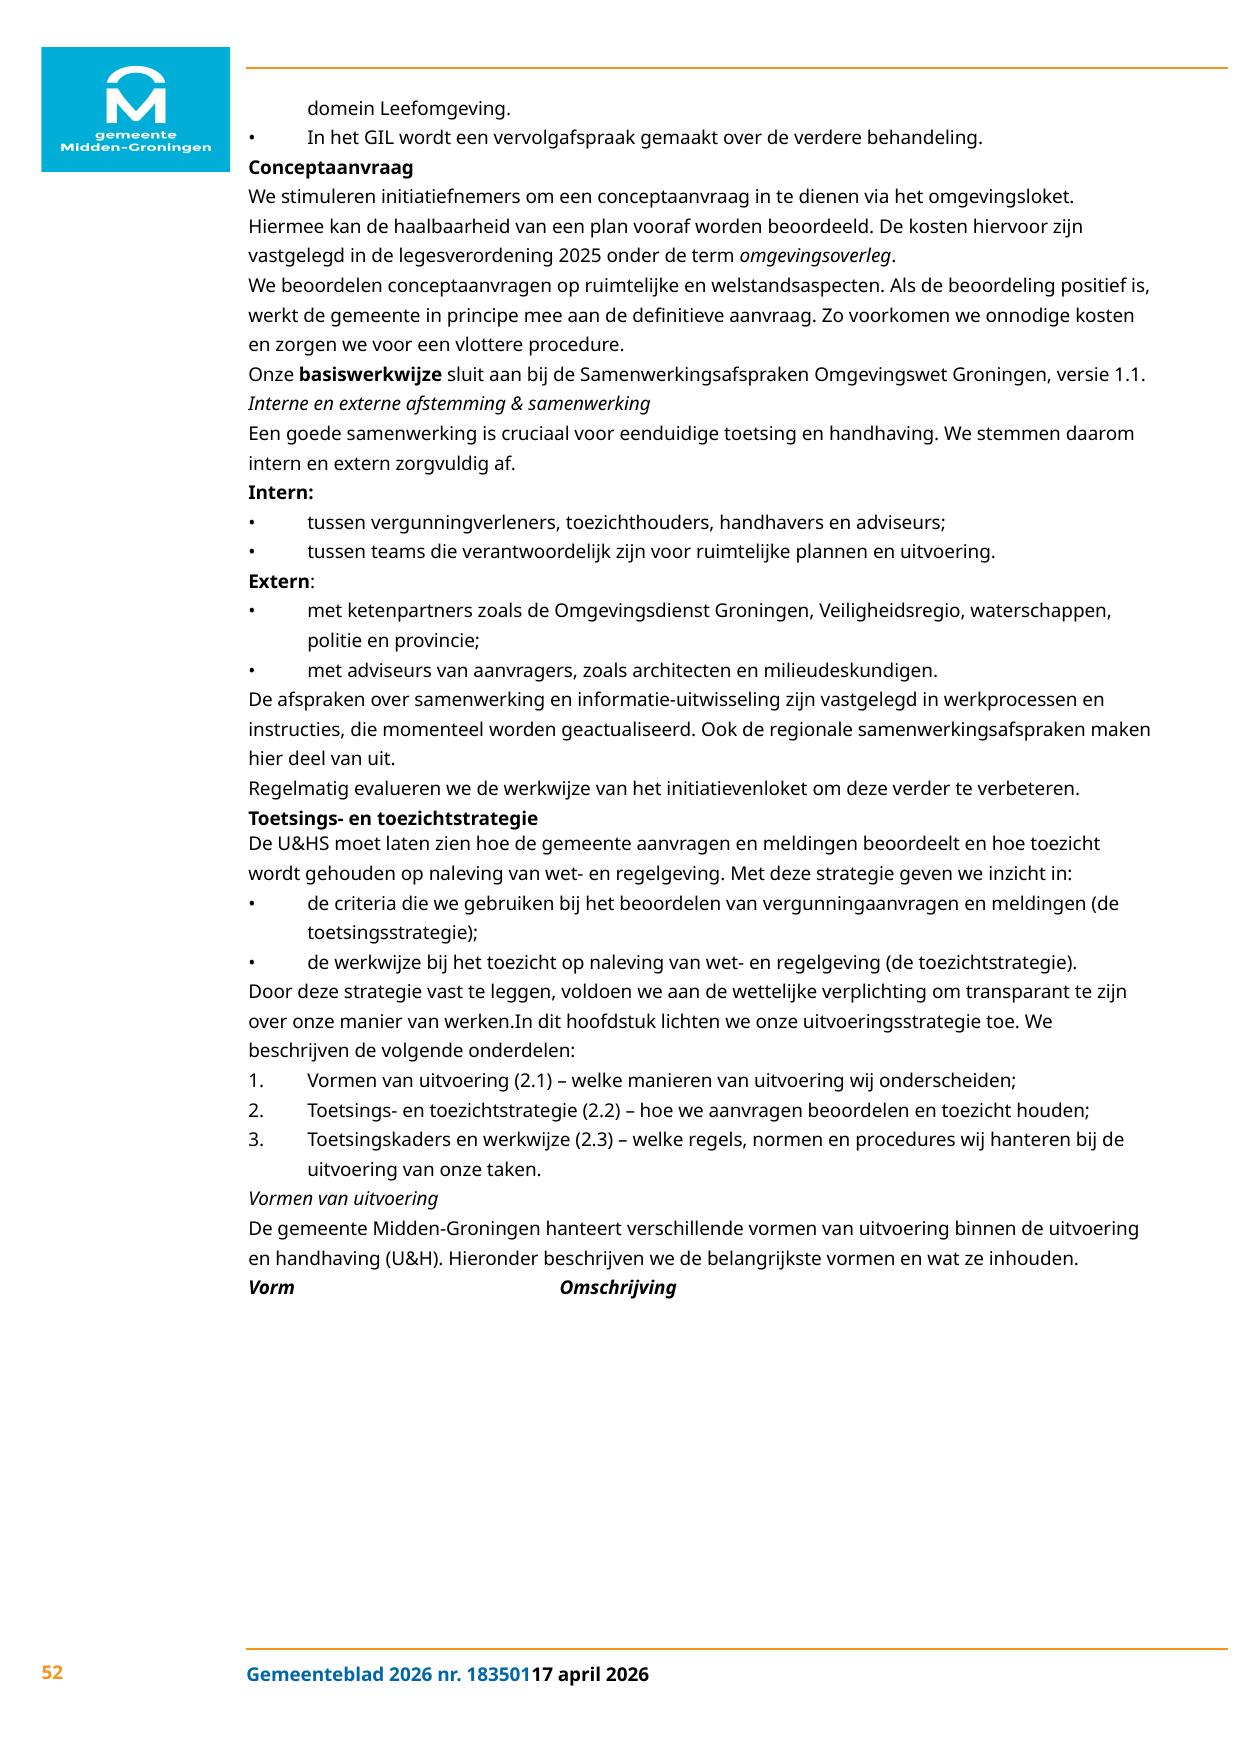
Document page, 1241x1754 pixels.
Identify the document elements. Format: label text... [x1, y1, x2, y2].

text Door deze strategie vast te leggen, voldoen we aan de wettelijke verplichting om transparant te zijn over onze manier van werken.In dit hoofdstuk lichten we onze uitvoeringsstrategie toe. We beschrijven de volgende onderdelen: [248, 978, 1152, 1063]
text Vormen van uitvoering [248, 1186, 1152, 1211]
text Toetsings- en toezichtstrategie [248, 805, 1152, 831]
table_header Omschrijving [559, 1274, 1152, 1300]
text Regelmatig evalueren we de werkwijze van het initiatievenloket om deze verder te verbeteren. [248, 775, 1152, 801]
list met adviseurs van aanvragers, zoals architecten en milieudeskundigen. [248, 657, 1152, 683]
text Een goede samenwerking is cruciaal voor eenduidige toetsing en handhaving. We stemmen daarom intern en extern zorgvuldig af. [248, 420, 1152, 476]
picture [184, 146, 190, 153]
list Toetsings- en toezichtstrategie (2.2) – hoe we aanvragen beoordelen en toezicht houden; [248, 1097, 1152, 1122]
list met ketenpartners zoals de Omgevingsdienst Groningen, Veiligheidsregio, waterschappen, politie en provincie; [248, 598, 1152, 653]
text Onze basiswerkwijze sluit aan bij de Samenwerkingsafspraken Omgevingswet Groningen, versie 1.1. [248, 361, 1152, 387]
text Intern: [248, 479, 1152, 505]
list Toetsingskaders en werkwijze (2.3) – welke regels, normen en procedures wij hanteren bij de uitvoering van onze taken. [248, 1126, 1152, 1182]
text De gemeente Midden-Groningen hanteert verschillende vormen van uitvoering binnen de uitvoering en handhaving (U&H). Hieronder beschrijven we de belangrijkste vormen en wat ze inhouden. [248, 1215, 1152, 1270]
list de werkwijze bij het toezicht op naleving van wet- en regelgeving (de toezichtstrategie). [248, 949, 1152, 974]
list In het GIL wordt een vervolgafspraak gemaakt over de verdere behandeling. [248, 124, 1152, 150]
text Conceptaanvraag [248, 154, 1152, 180]
list Vormen van uitvoering (2.1) – welke manieren van uitvoering wij onderscheiden; [248, 1067, 1152, 1093]
text Interne en externe afstemming & samenwerking [248, 391, 1152, 416]
picture [108, 66, 164, 82]
list tussen teams die verantwoordelijk zijn voor ruimtelijke plannen en uitvoering. [248, 538, 1152, 564]
text We beoordelen conceptaanvragen op ruimtelijke en welstandsaspecten. Als de beoordeling positief is, werkt de gemeente in principe mee aan de definitieve aanvraag. Zo voorkomen we onnodige kosten en zorgen we voor een vlottere procedure. [248, 272, 1152, 357]
list domein Leefomgeving. [248, 95, 1152, 121]
text De U&HS moet laten zien hoe de gemeente aanvragen en meldingen beoordeelt en hoe toezicht wordt gehouden op naleving van wet- en regelgeving. Met deze strategie geven we inzicht in: [248, 831, 1152, 886]
text Extern: [248, 568, 1152, 594]
picture [107, 89, 165, 122]
text De afspraken over samenwerking en informatie-uitwisseling zijn vastgelegd in werkprocessen en instructies, die momenteel worden geactualiseerd. Ook de regionale samenwerkingsafspraken maken hier deel van uit. [248, 686, 1152, 771]
text We stimuleren initiatiefnemers om een conceptaanvraag in te dienen via het omgevingsloket. Hiermee kan de haalbaarheid van een plan vooraf worden beoordeeld. De kosten hiervoor zijn vastgelegd in de legesverordening 2025 onder de term omgevingsoverleg. [248, 183, 1152, 268]
list de criteria die we gebruiken bij het beoordelen van vergunningaanvragen en meldingen (de toetsingsstrategie); [248, 890, 1152, 945]
table_header Vorm [248, 1274, 559, 1300]
list tussen vergunningverleners, toezichthouders, handhavers en adviseurs; [248, 509, 1152, 535]
